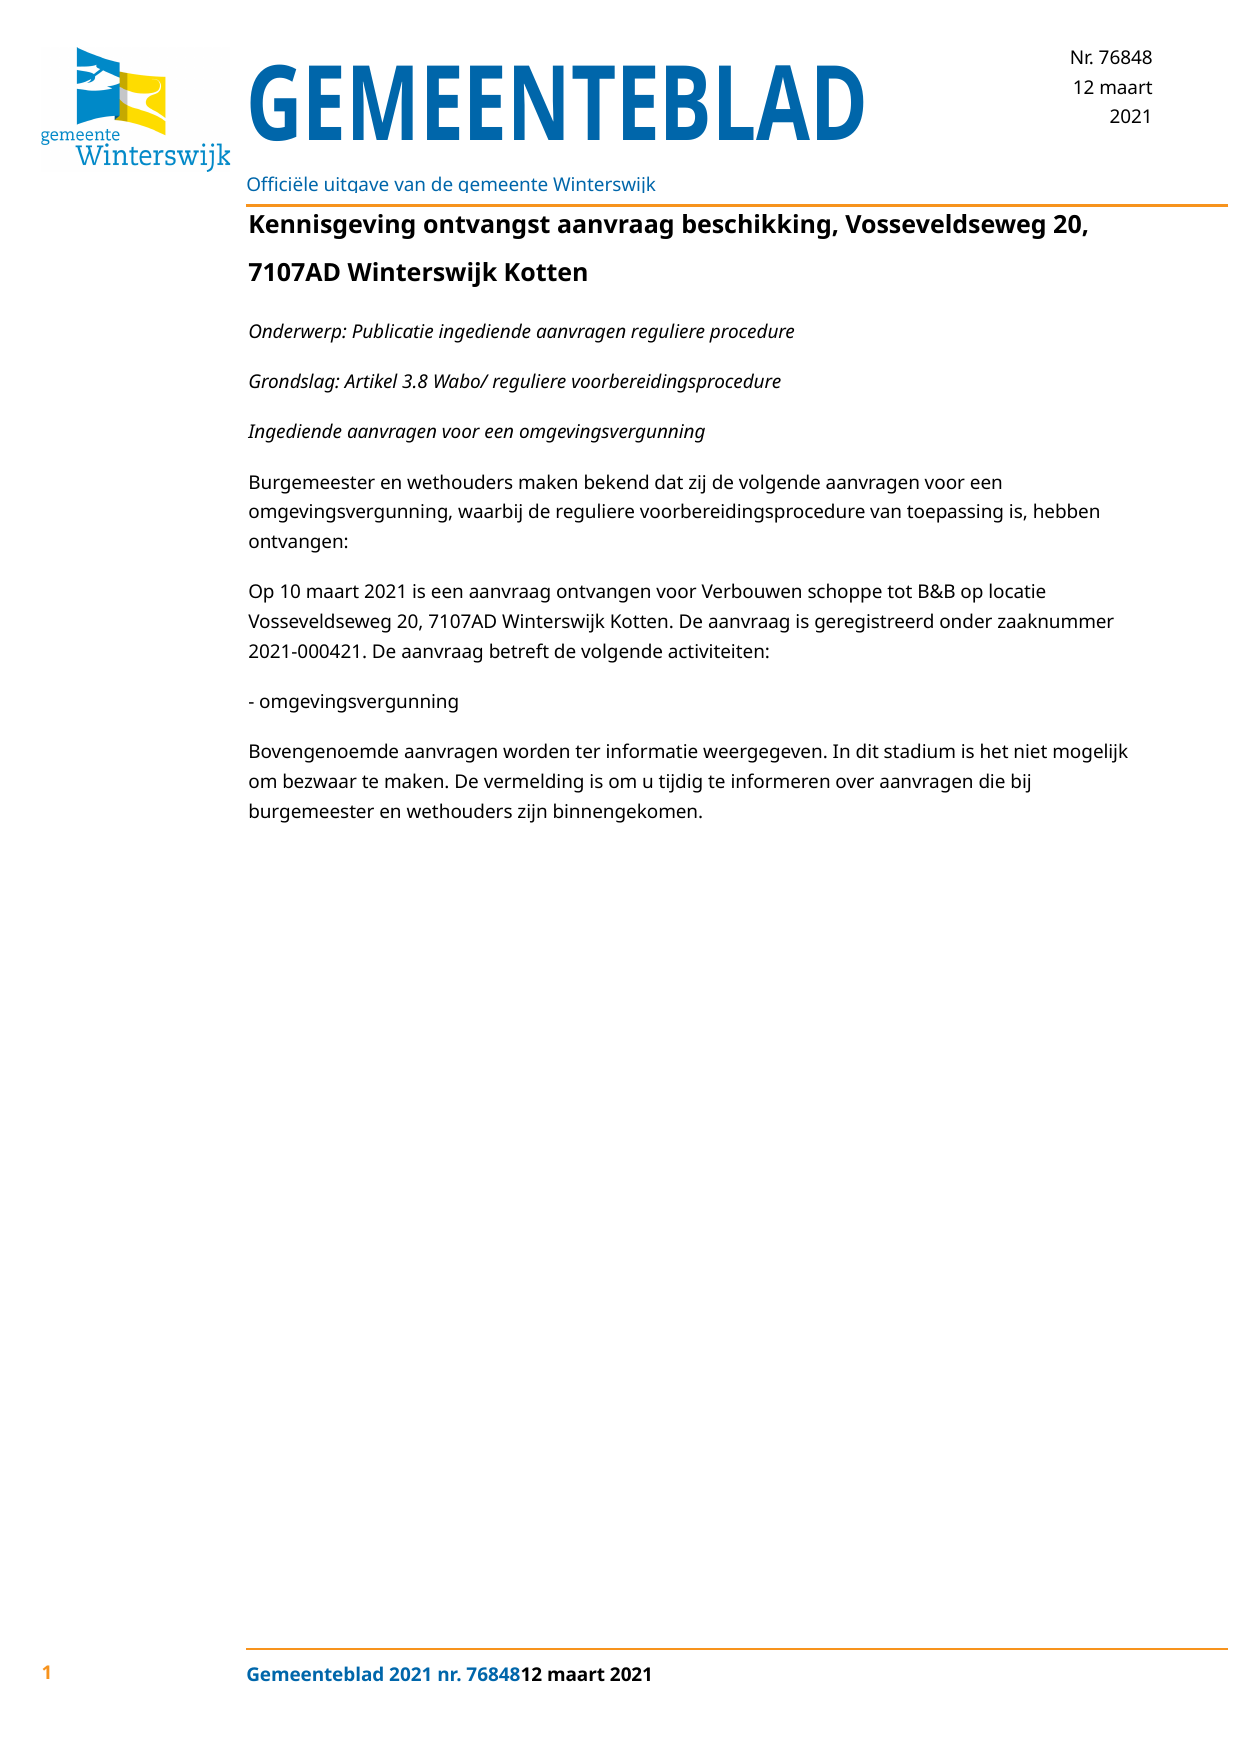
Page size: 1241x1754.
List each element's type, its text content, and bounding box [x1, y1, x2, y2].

text Onderwerp: Publicatie ingediende aanvragen reguliere procedure [248, 318, 1152, 344]
text Burgemeester en wethouders maken bekend dat zij de volgende aanvragen voor een omgevingsvergunning, waarbij de reguliere voorbereidingsprocedure van toepassing is, hebben ontvangen: [248, 469, 1152, 554]
text - omgevingsvergunning [248, 688, 1152, 714]
picture [225, 153, 231, 162]
text Bovengenoemde aanvragen worden ter informatie weergegeven. In dit stadium is het niet mogelijk om bezwaar te maken. De vermelding is om u tijdig te informeren over aanvragen die bij burgemeester en wethouders zijn binnengekomen. [248, 739, 1152, 824]
text Grondslag: Artikel 3.8 Wabo/ reguliere voorbereidingsprocedure [248, 368, 1152, 394]
picture [41, 47, 231, 172]
text Kennisgeving ontvangst aanvraag beschikking, Vosseveldseweg 20, 7107AD Winterswijk Kotten [248, 207, 1152, 288]
text Ingediende aanvragen voor een omgevingsvergunning [248, 419, 1152, 444]
text Op 10 maart 2021 is een aanvraag ontvangen voor Verbouwen schoppe tot B&B op locatie Vosseveldseweg 20, 7107AD Winterswijk Kotten. De aanvraag is geregistreerd onder zaaknummer 2021-000421. De aanvraag betreft de volgende activiteiten: [248, 579, 1152, 664]
